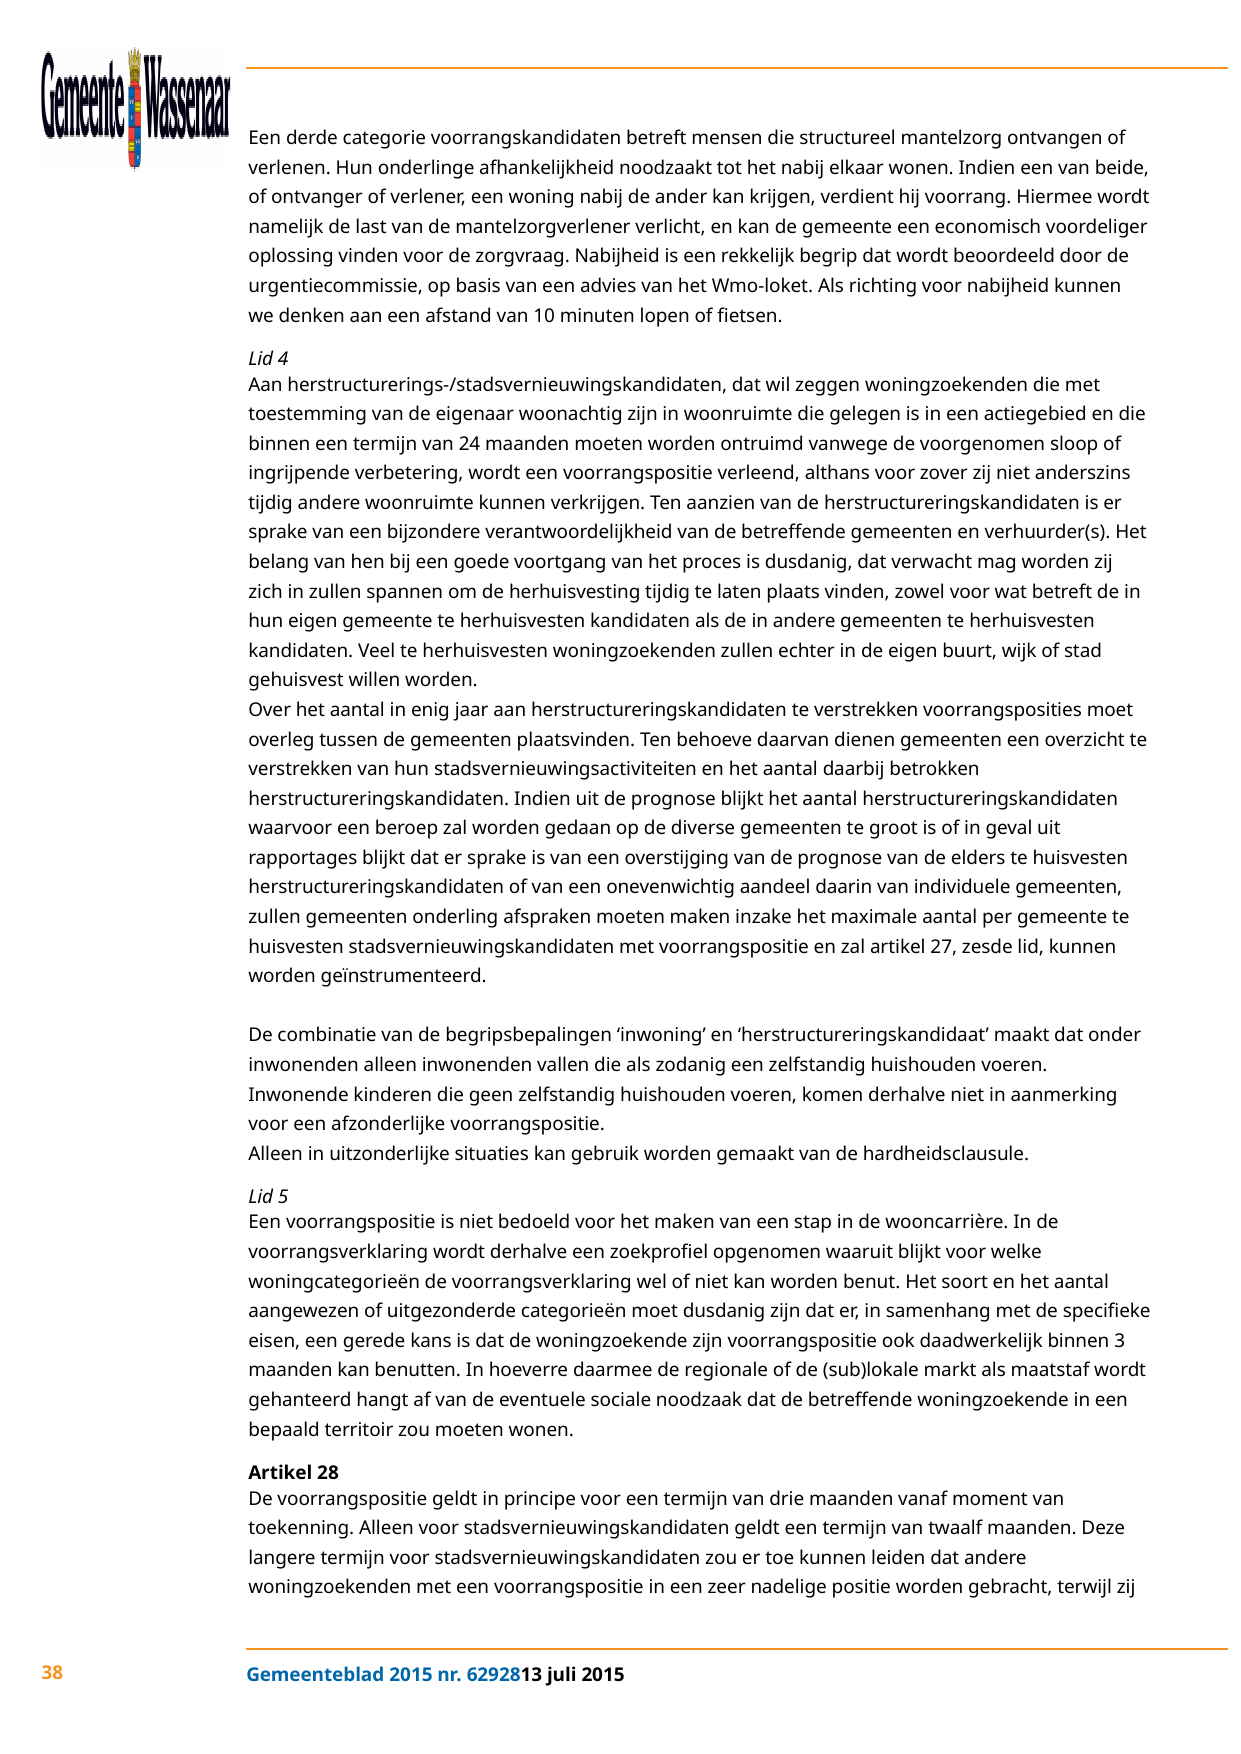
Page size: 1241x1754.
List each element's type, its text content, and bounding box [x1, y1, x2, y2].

text Aan herstructurerings-/stadsvernieuwingskandidaten, dat wil zeggen woningzoekenden die met toestemming van de eigenaar woonachtig zijn in woonruimte die gelegen is in een actiegebied en die binnen een termijn van 24 maanden moeten worden ontruimd vanwege de voorgenomen sloop of ingrijpende verbetering, wordt een voorrangspositie verleend, althans voor zover zij niet anderszins tijdig andere woonruimte kunnen verkrijgen. Ten aanzien van de herstructureringskandidaten is er sprake van een bijzondere verantwoordelijkheid van de betreffende gemeenten en verhuurder(s). Het belang van hen bij een goede voortgang van het proces is dusdanig, dat verwacht mag worden zij zich in zullen spannen om de herhuisvesting tijdig te laten plaats vinden, zowel voor wat betreft de in hun eigen gemeente te herhuisvesten kandidaten als de in andere gemeenten te herhuisvesten kandidaten. Veel te herhuisvesten woningzoekenden zullen echter in de eigen buurt, wijk of stad gehuisvest willen worden. [248, 371, 1152, 692]
text De voorrangspositie geldt in principe voor een termijn van drie maanden vanaf moment van toekenning. Alleen voor stadsvernieuwingskandidaten geldt een termijn van twaalf maanden. Deze langere termijn voor stadsvernieuwingskandidaten zou er toe kunnen leiden dat andere woningzoekenden met een voorrangspositie in een zeer nadelige positie worden gebracht, terwijl zij [248, 1485, 1152, 1599]
text Een derde categorie voorrangskandidaten betreft mensen die structureel mantelzorg ontvangen of verlenen. Hun onderlinge afhankelijkheid noodzaakt tot het nabij elkaar wonen. Indien een van beide, of ontvanger of verlener, een woning nabij de ander kan krijgen, verdient hij voorrang. Hiermee wordt namelijk de last van de mantelzorgverlener verlicht, en kan de gemeente een economisch voordeliger oplossing vinden voor de zorgvraag. Nabijheid is een rekkelijk begrip dat wordt beoordeeld door de urgentiecommissie, op basis van een advies van het Wmo-loket. Als richting voor nabijheid kunnen we denken aan een afstand van 10 minuten lopen of fietsen. [248, 124, 1152, 328]
text Lid 5 [248, 1183, 1152, 1209]
text Lid 4 [248, 345, 1152, 371]
picture [41, 47, 231, 172]
text Over het aantal in enig jaar aan herstructureringskandidaten te verstrekken voorrangsposities moet overleg tussen de gemeenten plaatsvinden. Ten behoeve daarvan dienen gemeenten een overzicht te verstrekken van hun stadsvernieuwingsactiviteiten en het aantal daarbij betrokken herstructureringskandidaten. Indien uit de prognose blijkt het aantal herstructureringskandidaten waarvoor een beroep zal worden gedaan op de diverse gemeenten te groot is of in geval uit rapportages blijkt dat er sprake is van een overstijging van de prognose van de elders te huisvesten herstructureringskandidaten of van een onevenwichtig aandeel daarin van individuele gemeenten, zullen gemeenten onderling afspraken moeten maken inzake het maximale aantal per gemeente te huisvesten stadsvernieuwingskandidaten met voorrangspositie en zal artikel 27, zesde lid, kunnen worden geïnstrumenteerd. [248, 696, 1152, 988]
text Artikel 28 [248, 1459, 1152, 1485]
text Een voorrangspositie is niet bedoeld voor het maken van een stap in de wooncarrière. In de voorrangsverklaring wordt derhalve een zoekprofiel opgenomen waaruit blijkt voor welke woningcategorieën de voorrangsverklaring wel of niet kan worden benut. Het soort en het aantal aangewezen of uitgezonderde categorieën moet dusdanig zijn dat er, in samenhang met de specifieke eisen, een gerede kans is dat de woningzoekende zijn voorrangspositie ook daadwerkelijk binnen 3 maanden kan benutten. In hoeverre daarmee de regionale of de (sub)lokale markt als maatstaf wordt gehanteerd hangt af van de eventuele sociale noodzaak dat de betreffende woningzoekende in een bepaald territoir zou moeten wonen. [248, 1209, 1152, 1442]
text De combinatie van de begripsbepalingen ‘inwoning’ en ‘herstructureringskandidaat’ maakt dat onder inwonenden alleen inwonenden vallen die als zodanig een zelfstandig huishouden voeren. Inwonende kinderen die geen zelfstandig huishouden voeren, komen derhalve niet in aanmerking voor een afzonderlijke voorrangspositie. [248, 1022, 1152, 1136]
text Alleen in uitzonderlijke situaties kan gebruik worden gemaakt van de hardheidsclausule. [248, 1140, 1152, 1166]
